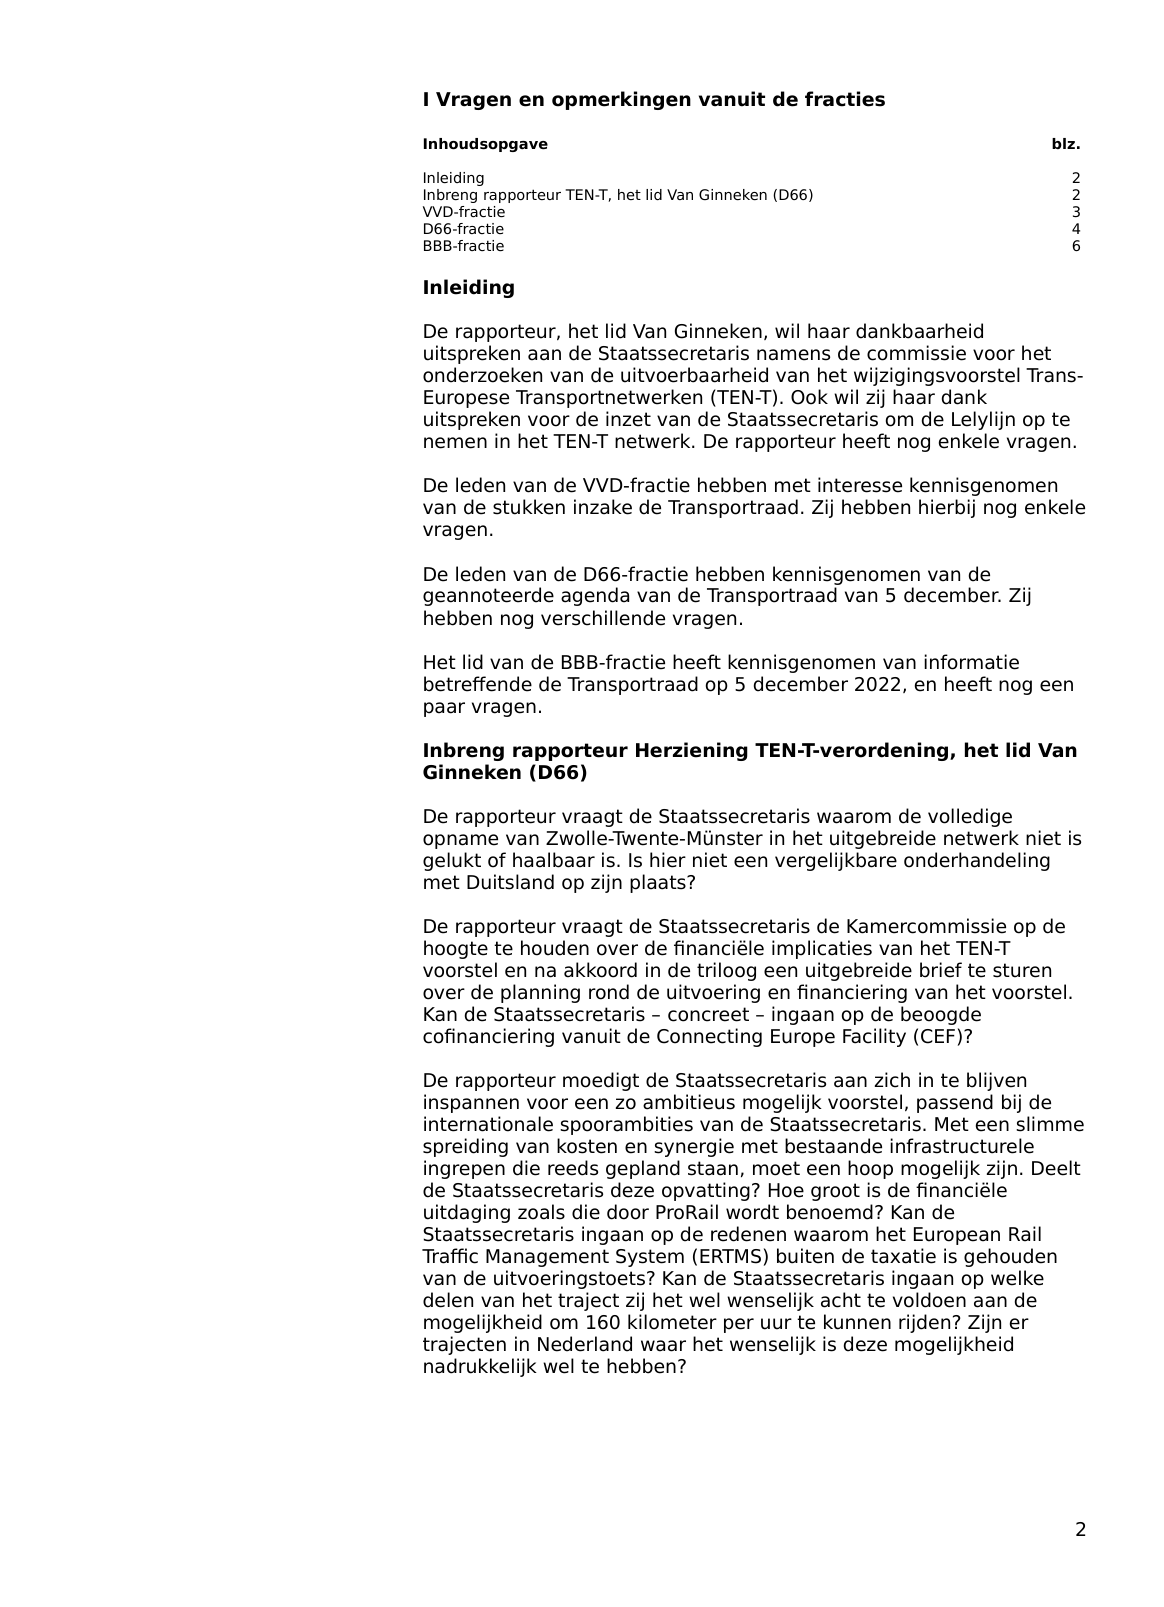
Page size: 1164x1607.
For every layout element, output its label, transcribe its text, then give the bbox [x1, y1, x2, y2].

subtitle Inbreng rapporteur Herziening TEN-T-verordening, het lid Van Ginneken (D66) [422, 740, 1087, 784]
table_cell [422, 153, 1028, 170]
text De rapporteur vraagt de Staatssecretaris waarom de volledige opname van Zwolle-Twente-Münster in het uitgebreide netwerk niet is gelukt of haalbaar is. Is hier niet een vergelijkbare onderhandeling met Duitsland op zijn plaats? [422, 806, 1087, 894]
table_cell BBB-fractie [422, 238, 1028, 255]
table_header blz. [1028, 136, 1087, 153]
table_cell 6 [1028, 238, 1087, 255]
table_cell D66-fractie [422, 221, 1028, 238]
table_cell VVD-fractie [422, 204, 1028, 221]
text De rapporteur moedigt de Staatssecretaris aan zich in te blijven inspannen voor een zo ambitieus mogelijk voorstel, passend bij de internationale spoorambities van de Staatssecretaris. Met een slimme spreiding van kosten en synergie met bestaande infrastructurele ingrepen die reeds gepland staan, moet een hoop mogelijk zijn. Deelt de Staatssecretaris deze opvatting? Hoe groot is de financiële uitdaging zoals die door ProRail wordt benoemd? Kan de Staatssecretaris ingaan op de redenen waarom het European Rail Traffic Management System (ERTMS) buiten de taxatie is gehouden van de uitvoeringstoets? Kan de Staatssecretaris ingaan op welke delen van het traject zij het wel wenselijk acht te voldoen aan de mogelijkheid om 160 kilometer per uur te kunnen rijden? Zijn er trajecten in Nederland waar het wenselijk is deze mogelijkheid nadrukkelijk wel te hebben? [422, 1070, 1087, 1378]
text De leden van de VVD-fractie hebben met interesse kennisgenomen van de stukken inzake de Transportraad. Zij hebben hierbij nog enkele vragen. [422, 475, 1087, 541]
text De rapporteur vraagt de Staatssecretaris de Kamercommissie op de hoogte te houden over de financiële implicaties van het TEN-T voorstel en na akkoord in de triloog een uitgebreide brief te sturen over de planning rond de uitvoering en financiering van het voorstel. Kan de Staatssecretaris – concreet – ingaan op de beoogde cofinanciering vanuit de Connecting Europe Facility (CEF)? [422, 916, 1087, 1048]
table_cell 2 [1028, 170, 1087, 187]
table_cell 4 [1028, 221, 1087, 238]
subtitle I Vragen en opmerkingen vanuit de fracties [422, 89, 1087, 111]
subtitle Inleiding [422, 277, 1087, 299]
table_cell Inbreng rapporteur TEN-T, het lid Van Ginneken (D66) [422, 187, 1028, 204]
table_cell 2 [1028, 187, 1087, 204]
table_cell 3 [1028, 204, 1087, 221]
text De rapporteur, het lid Van Ginneken, wil haar dankbaarheid uitspreken aan de Staatssecretaris namens de commissie voor het onderzoeken van de uitvoerbaarheid van het wijzigingsvoorstel Trans-Europese Transportnetwerken (TEN-T). Ook wil zij haar dank uitspreken voor de inzet van de Staatssecretaris om de Lelylijn op te nemen in het TEN-T netwerk. De rapporteur heeft nog enkele vragen. [422, 321, 1087, 453]
table_cell Inleiding [422, 170, 1028, 187]
text Het lid van de BBB-fractie heeft kennisgenomen van informatie betreffende de Transportraad op 5 december 2022, en heeft nog een paar vragen. [422, 652, 1087, 717]
text De leden van de D66-fractie hebben kennisgenomen van de geannoteerde agenda van de Transportraad van 5 december. Zij hebben nog verschillende vragen. [422, 563, 1087, 629]
table_cell [1028, 153, 1087, 170]
table_header Inhoudsopgave [422, 136, 1028, 153]
